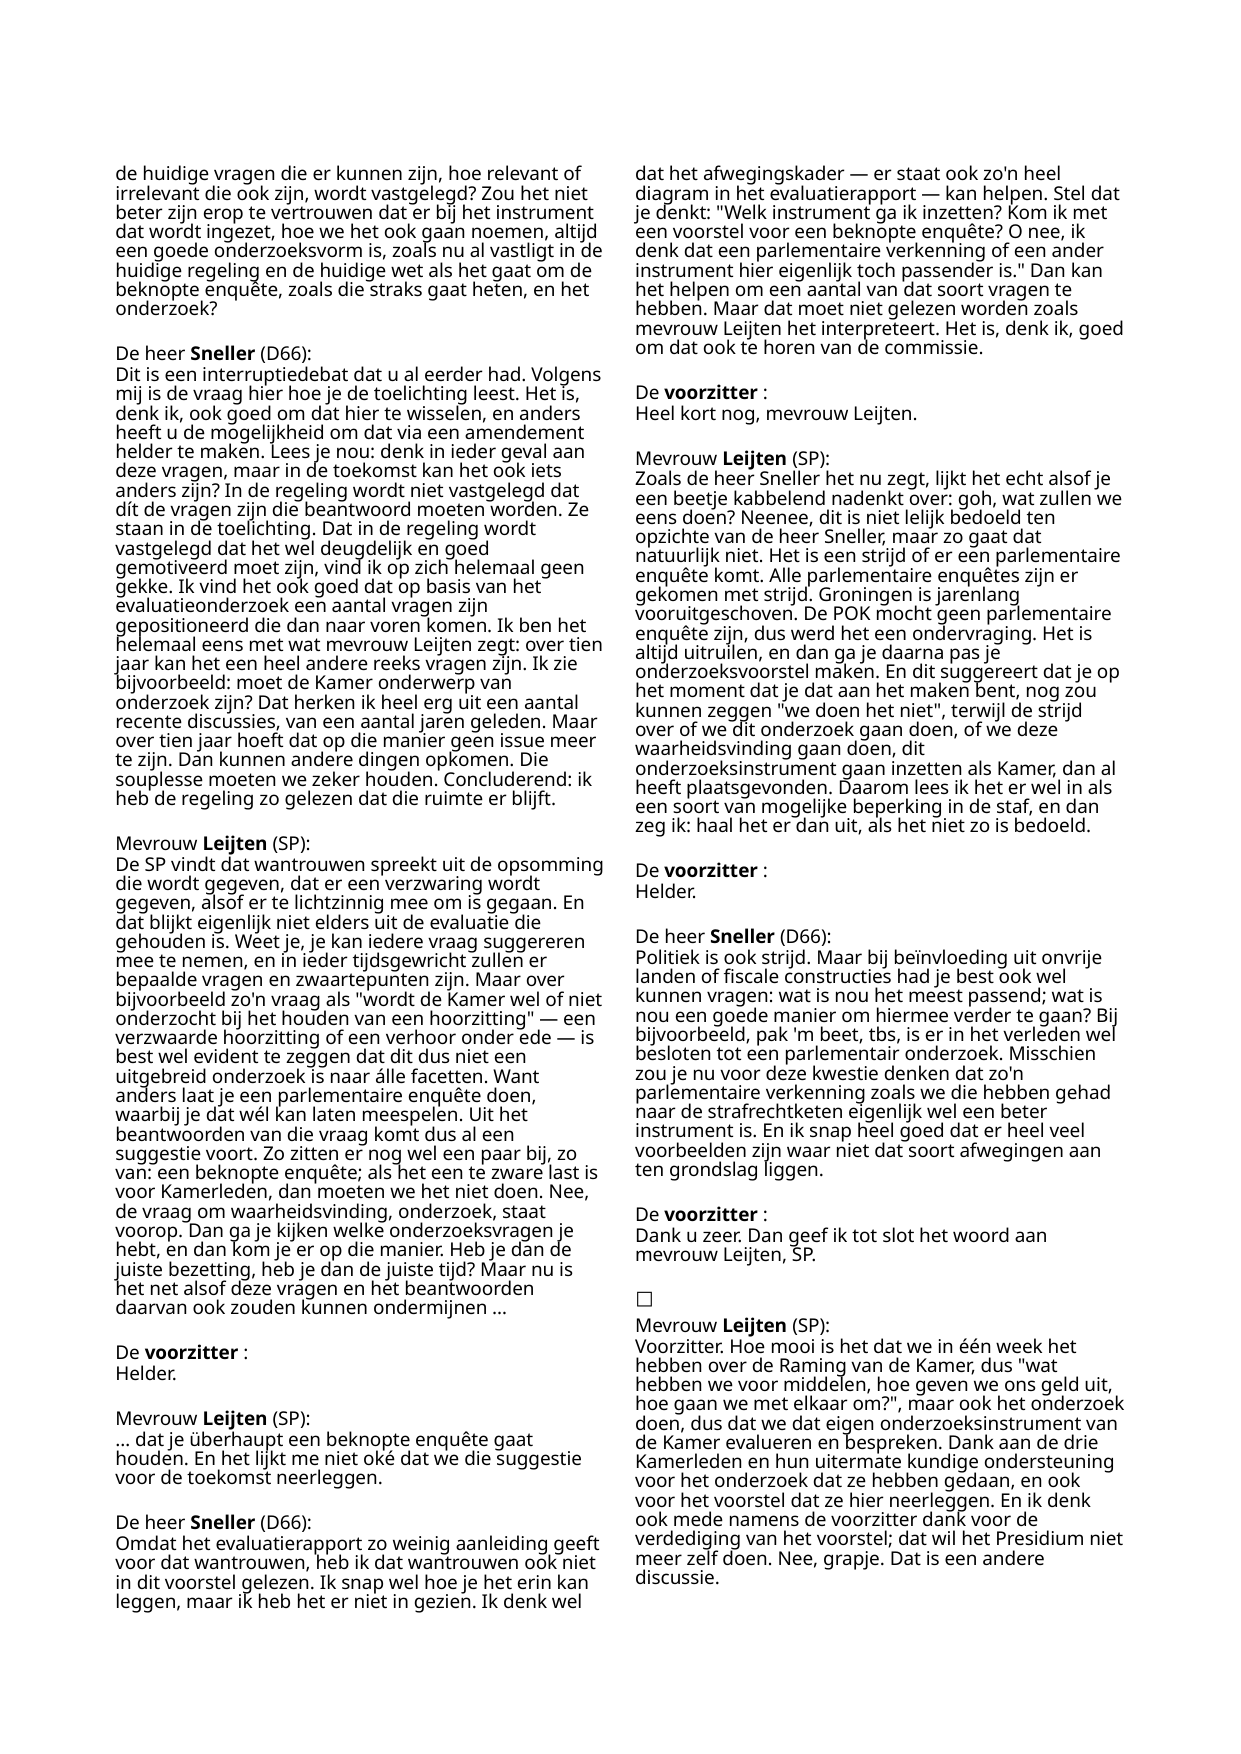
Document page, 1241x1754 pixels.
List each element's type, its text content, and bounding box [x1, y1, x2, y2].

text de huidige vragen die er kunnen zijn, hoe relevant of irrelevant die ook zijn, wordt vastgelegd? Zou het niet beter zijn erop te vertrouwen dat er bij het instrument dat wordt ingezet, hoe we het ook gaan noemen, altijd een goede onderzoeksvorm is, zoals nu al vastligt in de huidige regeling en de huidige wet als het gaat om de beknopte enquête, zoals die straks gaat heten, en het onderzoek? [115, 165, 605, 319]
text Politiek is ook strijd. Maar bij beïnvloeding uit onvrije landen of fiscale constructies had je best ook wel kunnen vragen: wat is nou het meest passend; wat is nou een goede manier om hiermee verder te gaan? Bij bijvoorbeeld, pak 'm beet, tbs, is er in het verleden wel besloten tot een parlementair onderzoek. Misschien zou je nu voor deze kwestie denken dat zo'n parlementaire verkenning zoals we die hebben gehad naar de strafrechtketen eigenlijk wel een beter instrument is. En ik snap heel goed dat er heel veel voorbeelden zijn waar niet dat soort afwegingen aan ten grondslag liggen. [635, 949, 1125, 1180]
text Mevrouw Leijten (SP): [115, 830, 605, 856]
text De heer Sneller (D66): [115, 1509, 605, 1535]
text Voorzitter. Hoe mooi is het dat we in één week het hebben over de Raming van de Kamer, dus "wat hebben we voor middelen, hoe geven we ons geld uit, hoe gaan we met elkaar om?", maar ook het onderzoek doen, dus dat we dat eigen onderzoeksinstrument van de Kamer evalueren en bespreken. Dank aan de drie Kamerleden en hun uitermate kundige ondersteuning voor het onderzoek dat ze hebben gedaan, en ook voor het voorstel dat ze hier neerleggen. En ik denk ook mede namens de voorzitter dank voor de verdediging van het voorstel; dat wil het Presidium niet meer zelf doen. Nee, grapje. Dat is een andere discussie. [635, 1338, 1125, 1588]
text De voorzitter : [635, 857, 1125, 883]
text Helder. [635, 883, 1125, 902]
text De heer Sneller (D66): [635, 923, 1125, 949]
text Omdat het evaluatierapport zo weinig aanleiding geeft voor dat wantrouwen, heb ik dat wantrouwen ook niet in dit voorstel gelezen. Ik snap wel hoe je het erin kan leggen, maar ik heb het er niet in gezien. Ik denk wel [115, 1535, 605, 1612]
text … dat je überhaupt een beknopte enquête gaat houden. En het lijkt me niet oké dat we die suggestie voor de toekomst neerleggen. [115, 1431, 605, 1488]
text Mevrouw Leijten (SP): [635, 445, 1125, 470]
text dat het afwegingskader — er staat ook zo'n heel diagram in het evaluatierapport — kan helpen. Stel dat je denkt: "Welk instrument ga ik inzetten? Kom ik met een voorstel voor een beknopte enquête? O nee, ik denk dat een parlementaire verkenning of een ander instrument hier eigenlijk toch passender is." Dan kan het helpen om een aantal van dat soort vragen te hebben. Maar dat moet niet gelezen worden zoals mevrouw Leijten het interpreteert. Het is, denk ik, goed om dat ook te horen van de commissie. [635, 165, 1125, 358]
text Helder. [115, 1365, 605, 1384]
text Zoals de heer Sneller het nu zegt, lijkt het echt alsof je een beetje kabbelend nadenkt over: goh, wat zullen we eens doen? Neenee, dit is niet lelijk bedoeld ten opzichte van de heer Sneller, maar zo gaat dat natuurlijk niet. Het is een strijd of er een parlementaire enquête komt. Alle parlementaire enquêtes zijn er gekomen met strijd. Groningen is jarenlang vooruitgeschoven. De POK mocht geen parlementaire enquête zijn, dus werd het een ondervraging. Het is altijd uitruilen, en dan ga je daarna pas je onderzoeksvoorstel maken. En dit suggereert dat je op het moment dat je dat aan het maken bent, nog zou kunnen zeggen "we doen het niet", terwijl de strijd over of we dit onderzoek gaan doen, of we deze waarheidsvinding gaan doen, dit onderzoeksinstrument gaan inzetten als Kamer, dan al heeft plaatsgevonden. Daarom lees ik het er wel in als een soort van mogelijke beperking in de staf, en dan zeg ik: haal het er dan uit, als het niet zo is bedoeld. [635, 470, 1125, 837]
text ⬜ [635, 1286, 1125, 1312]
text Mevrouw Leijten (SP): [115, 1405, 605, 1431]
text Heel kort nog, mevrouw Leijten. [635, 404, 1125, 424]
text De voorzitter : [115, 1339, 605, 1365]
text De voorzitter : [635, 379, 1125, 404]
text De heer Sneller (D66): [115, 340, 605, 366]
text Dit is een interruptiedebat dat u al eerder had. Volgens mij is de vraag hier hoe je de toelichting leest. Het is, denk ik, ook goed om dat hier te wisselen, en anders heeft u de mogelijkheid om dat via een amendement helder te maken. Lees je nou: denk in ieder geval aan deze vragen, maar in de toekomst kan het ook iets anders zijn? In de regeling wordt niet vastgelegd dat dít de vragen zijn die beantwoord moeten worden. Ze staan in de toelichting. Dat in de regeling wordt vastgelegd dat het wel deugdelijk en goed gemotiveerd moet zijn, vind ik op zich helemaal geen gekke. Ik vind het ook goed dat op basis van het evaluatieonderzoek een aantal vragen zijn gepositioneerd die dan naar voren komen. Ik ben het helemaal eens met wat mevrouw Leijten zegt: over tien jaar kan het een heel andere reeks vragen zijn. Ik zie bijvoorbeeld: moet de Kamer onderwerp van onderzoek zijn? Dat herken ik heel erg uit een aantal recente discussies, van een aantal jaren geleden. Maar over tien jaar hoeft dat op die manier geen issue meer te zijn. Dan kunnen andere dingen opkomen. Die souplesse moeten we zeker houden. Concluderend: ik heb de regeling zo gelezen dat die ruimte er blijft. [115, 366, 605, 809]
text Mevrouw Leijten (SP): [635, 1312, 1125, 1338]
text De SP vindt dat wantrouwen spreekt uit de opsomming die wordt gegeven, dat er een verzwaring wordt gegeven, alsof er te lichtzinnig mee om is gegaan. En dat blijkt eigenlijk niet elders uit de evaluatie die gehouden is. Weet je, je kan iedere vraag suggereren mee te nemen, en in ieder tijdsgewricht zullen er bepaalde vragen en zwaartepunten zijn. Maar over bijvoorbeeld zo'n vraag als "wordt de Kamer wel of niet onderzocht bij het houden van een hoorzitting" — een verzwaarde hoorzitting of een verhoor onder ede — is best wel evident te zeggen dat dit dus niet een uitgebreid onderzoek is naar álle facetten. Want anders laat je een parlementaire enquête doen, waarbij je dat wél kan laten meespelen. Uit het beantwoorden van die vraag komt dus al een suggestie voort. Zo zitten er nog wel een paar bij, zo van: een beknopte enquête; als het een te zware last is voor Kamerleden, dan moeten we het niet doen. Nee, de vraag om waarheidsvinding, onderzoek, staat voorop. Dan ga je kijken welke onderzoeksvragen je hebt, en dan kom je er op die manier. Heb je dan de juiste bezetting, heb je dan de juiste tijd? Maar nu is het net alsof deze vragen en het beantwoorden daarvan ook zouden kunnen ondermijnen … [115, 856, 605, 1318]
text De voorzitter : [635, 1201, 1125, 1227]
text Dank u zeer. Dan geef ik tot slot het woord aan mevrouw Leijten, SP. [635, 1227, 1125, 1265]
